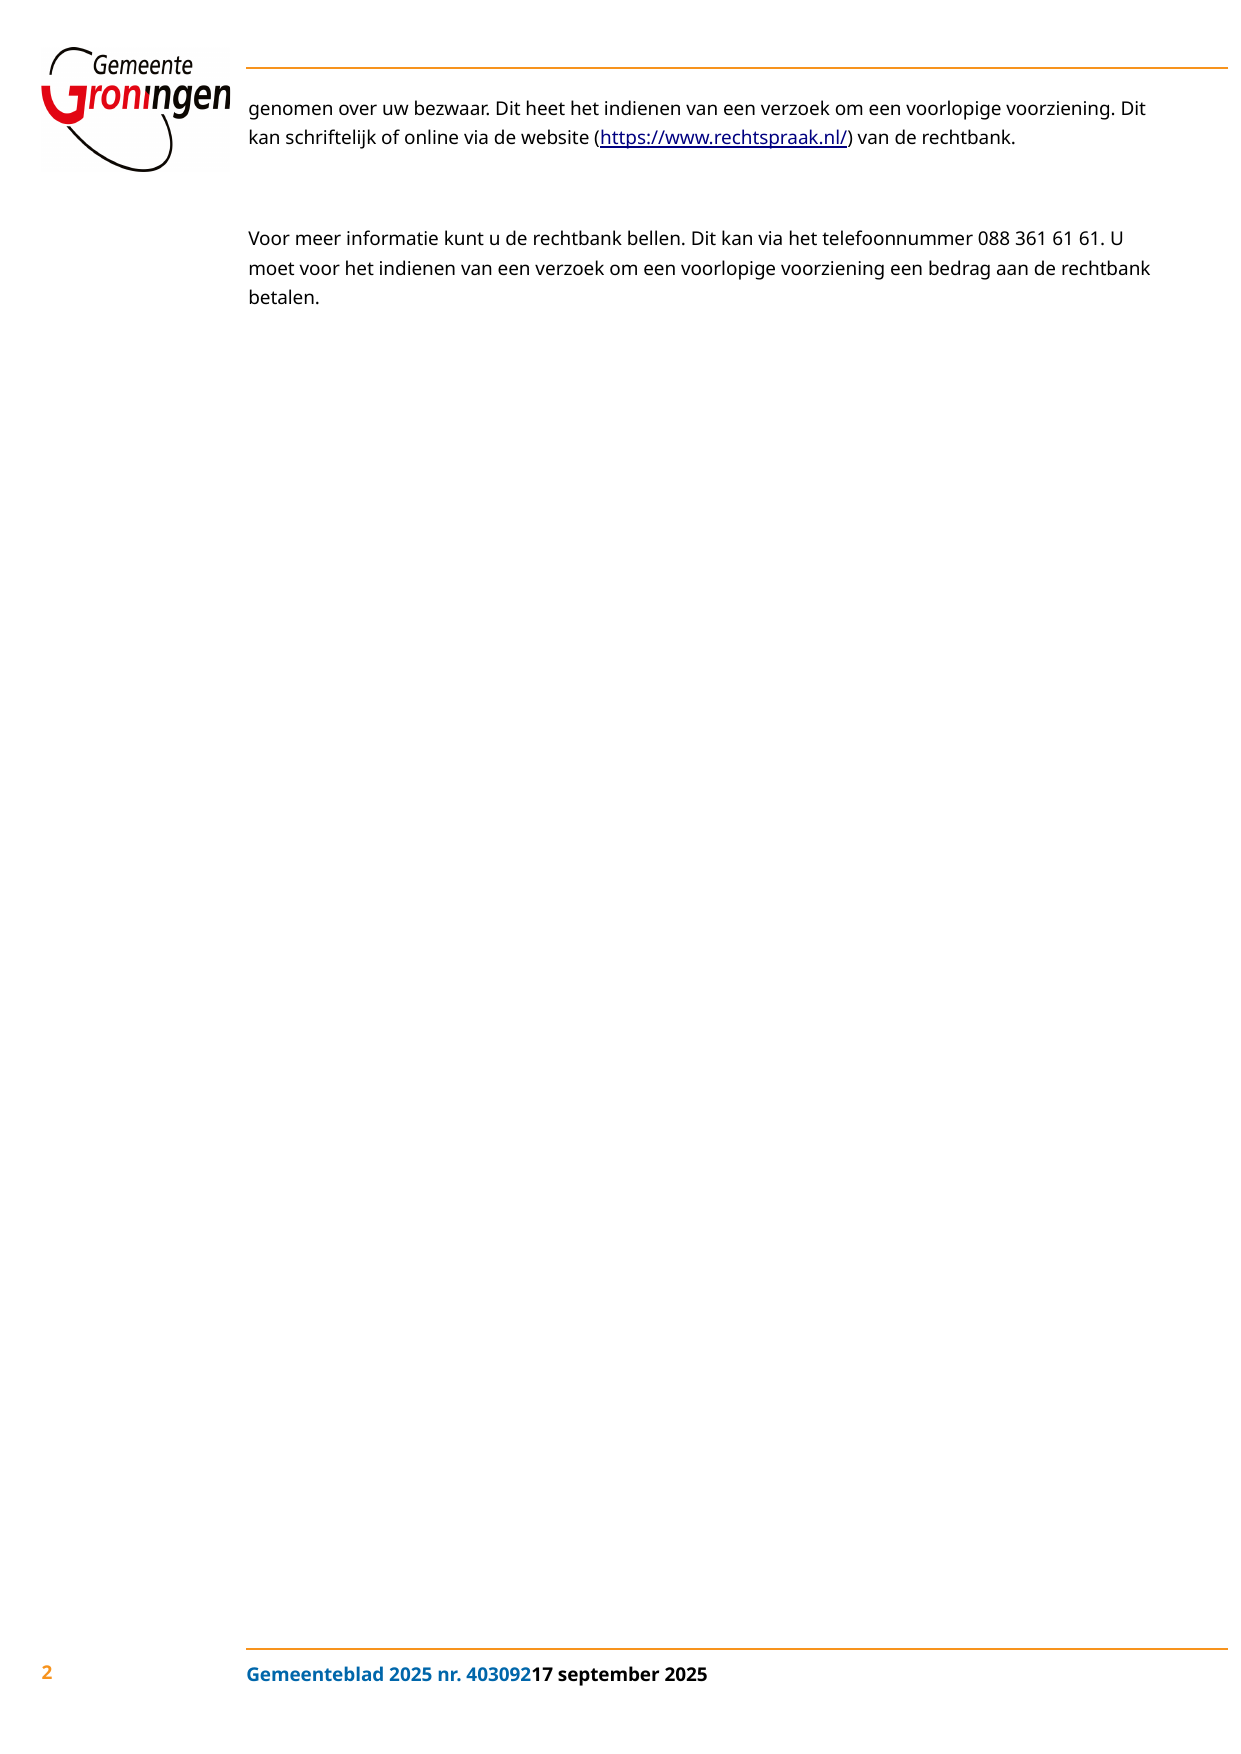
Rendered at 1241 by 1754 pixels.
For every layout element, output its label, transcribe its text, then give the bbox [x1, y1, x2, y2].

text Voor meer informatie kunt u de rechtbank bellen. Dit kan via het telefoonnummer 088 361 61 61. U moet voor het indienen van een verzoek om een voorlopige voorziening een bedrag aan de rechtbank betalen. [248, 225, 1152, 310]
picture [41, 47, 231, 172]
text genomen over uw bezwaar. Dit heet het indienen van een verzoek om een voorlopige voorziening. Dit kan schriftelijk of online via de website (https://www.rechtspraak.nl/) van de rechtbank. [248, 95, 1152, 150]
